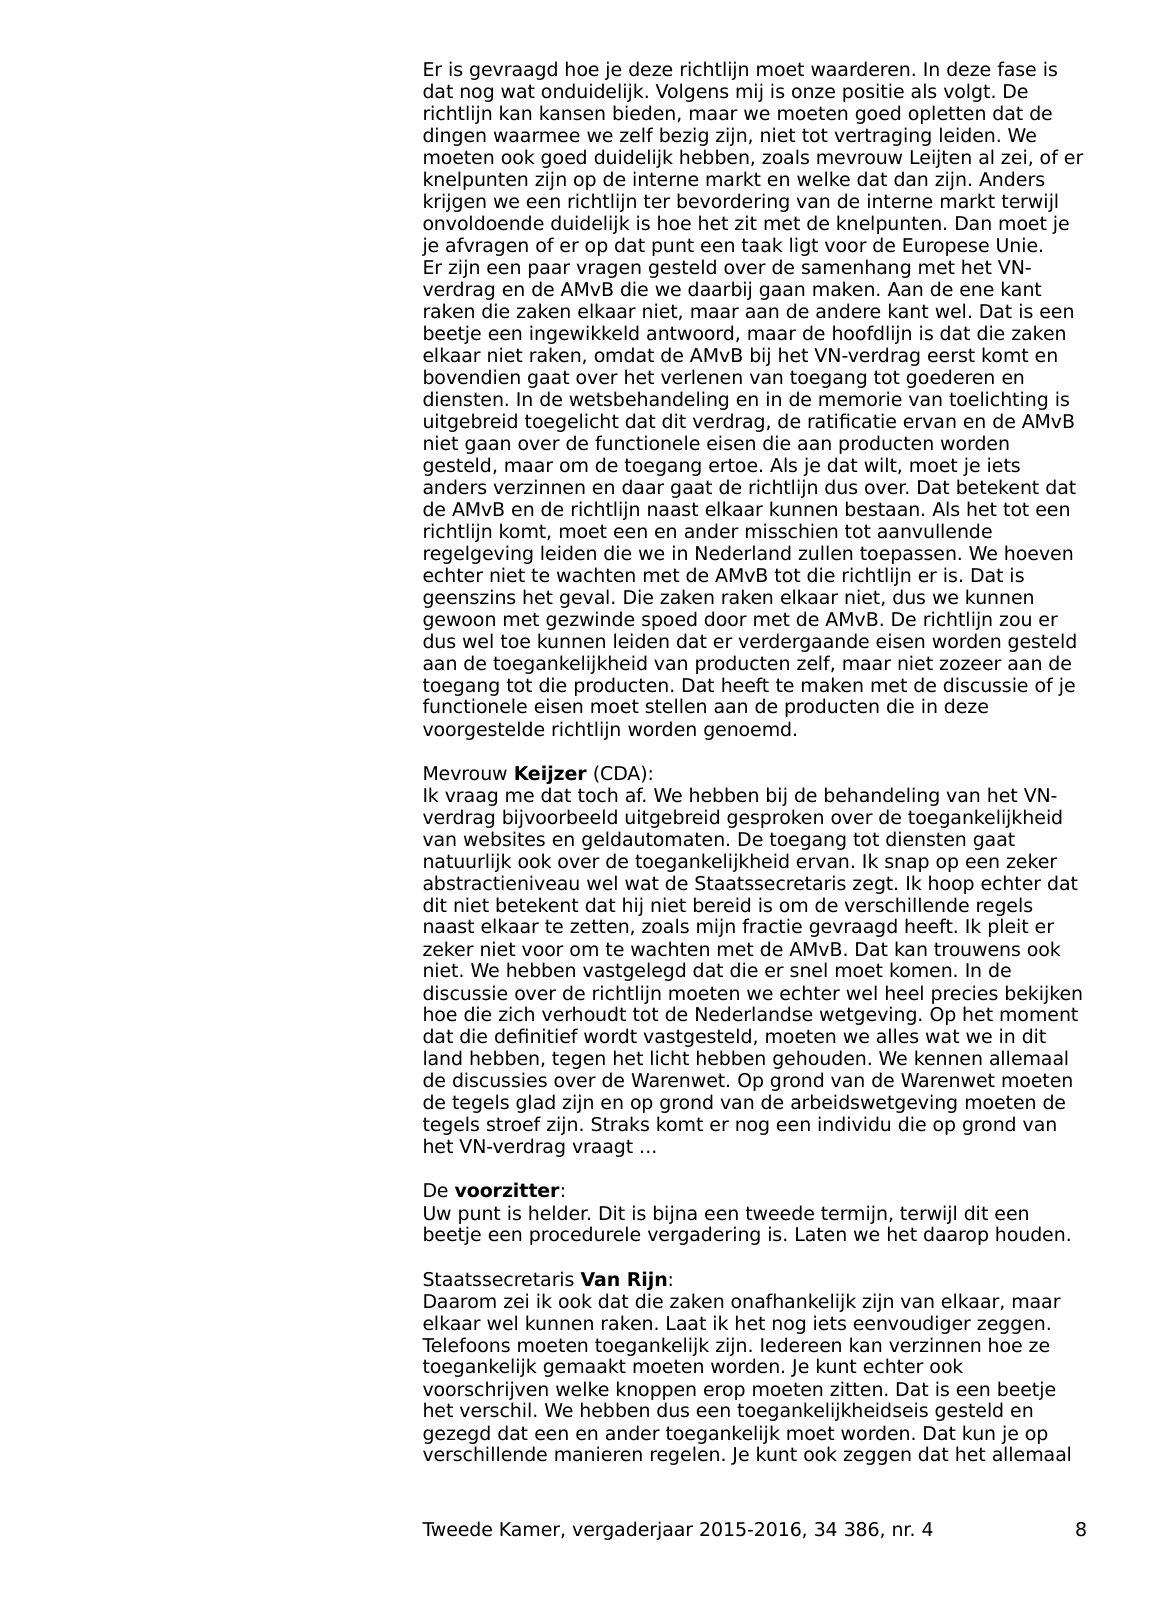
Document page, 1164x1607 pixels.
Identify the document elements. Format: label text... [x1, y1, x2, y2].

text De voorzitter: [422, 1180, 1087, 1202]
text Er is gevraagd hoe je deze richtlijn moet waarderen. In deze fase is dat nog wat onduidelijk. Volgens mij is onze positie als volgt. De richtlijn kan kansen bieden, maar we moeten goed opletten dat de dingen waarmee we zelf bezig zijn, niet tot vertraging leiden. We moeten ook goed duidelijk hebben, zoals mevrouw Leijten al zei, of er knelpunten zijn op de interne markt en welke dat dan zijn. Anders krijgen we een richtlijn ter bevordering van de interne markt terwijl onvoldoende duidelijk is hoe het zit met de knelpunten. Dan moet je je afvragen of er op dat punt een taak ligt voor de Europese Unie. [422, 59, 1087, 257]
text Uw punt is helder. Dit is bijna een tweede termijn, terwijl dit een beetje een procedurele vergadering is. Laten we het daarop houden. [422, 1202, 1087, 1246]
text Staatssecretaris Van Rijn: [422, 1268, 1087, 1291]
text Mevrouw Keijzer (CDA): [422, 763, 1087, 784]
text Ik vraag me dat toch af. We hebben bij de behandeling van het VN-verdrag bijvoorbeeld uitgebreid gesproken over de toegankelijkheid van websites en geldautomaten. De toegang tot diensten gaat natuurlijk ook over de toegankelijkheid ervan. Ik snap op een zeker abstractieniveau wel wat de Staatssecretaris zegt. Ik hoop echter dat dit niet betekent dat hij niet bereid is om de verschillende regels naast elkaar te zetten, zoals mijn fractie gevraagd heeft. Ik pleit er zeker niet voor om te wachten met de AMvB. Dat kan trouwens ook niet. We hebben vastgelegd dat die er snel moet komen. In de discussie over de richtlijn moeten we echter wel heel precies bekijken hoe die zich verhoudt tot de Nederlandse wetgeving. Op het moment dat die definitief wordt vastgesteld, moeten we alles wat we in dit land hebben, tegen het licht hebben gehouden. We kennen allemaal de discussies over de Warenwet. Op grond van de Warenwet moeten de tegels glad zijn en op grond van de arbeidswetgeving moeten de tegels stroef zijn. Straks komt er nog een individu die op grond van het VN-verdrag vraagt ... [422, 784, 1087, 1158]
text Er zijn een paar vragen gesteld over de samenhang met het VN-verdrag en de AMvB die we daarbij gaan maken. Aan de ene kant raken die zaken elkaar niet, maar aan de andere kant wel. Dat is een beetje een ingewikkeld antwoord, maar de hoofdlijn is dat die zaken elkaar niet raken, omdat de AMvB bij het VN-verdrag eerst komt en bovendien gaat over het verlenen van toegang tot goederen en diensten. In de wetsbehandeling en in de memorie van toelichting is uitgebreid toegelicht dat dit verdrag, de ratificatie ervan en de AMvB niet gaan over de functionele eisen die aan producten worden gesteld, maar om de toegang ertoe. Als je dat wilt, moet je iets anders verzinnen en daar gaat de richtlijn dus over. Dat betekent dat de AMvB en de richtlijn naast elkaar kunnen bestaan. Als het tot een richtlijn komt, moet een en ander misschien tot aanvullende regelgeving leiden die we in Nederland zullen toepassen. We hoeven echter niet te wachten met de AMvB tot die richtlijn er is. Dat is geenszins het geval. Die zaken raken elkaar niet, dus we kunnen gewoon met gezwinde spoed door met de AMvB. De richtlijn zou er dus wel toe kunnen leiden dat er verdergaande eisen worden gesteld aan de toegankelijkheid van producten zelf, maar niet zozeer aan de toegang tot die producten. Dat heeft te maken met de discussie of je functionele eisen moet stellen aan de producten die in deze voorgestelde richtlijn worden genoemd. [422, 257, 1087, 740]
text Daarom zei ik ook dat die zaken onafhankelijk zijn van elkaar, maar elkaar wel kunnen raken. Laat ik het nog iets eenvoudiger zeggen. Telefoons moeten toegankelijk zijn. Iedereen kan verzinnen hoe ze toegankelijk gemaakt moeten worden. Je kunt echter ook voorschrijven welke knoppen erop moeten zitten. Dat is een beetje het verschil. We hebben dus een toegankelijkheidseis gesteld en gezegd dat een en ander toegankelijk moet worden. Dat kun je op verschillende manieren regelen. Je kunt ook zeggen dat het allemaal [422, 1291, 1087, 1466]
